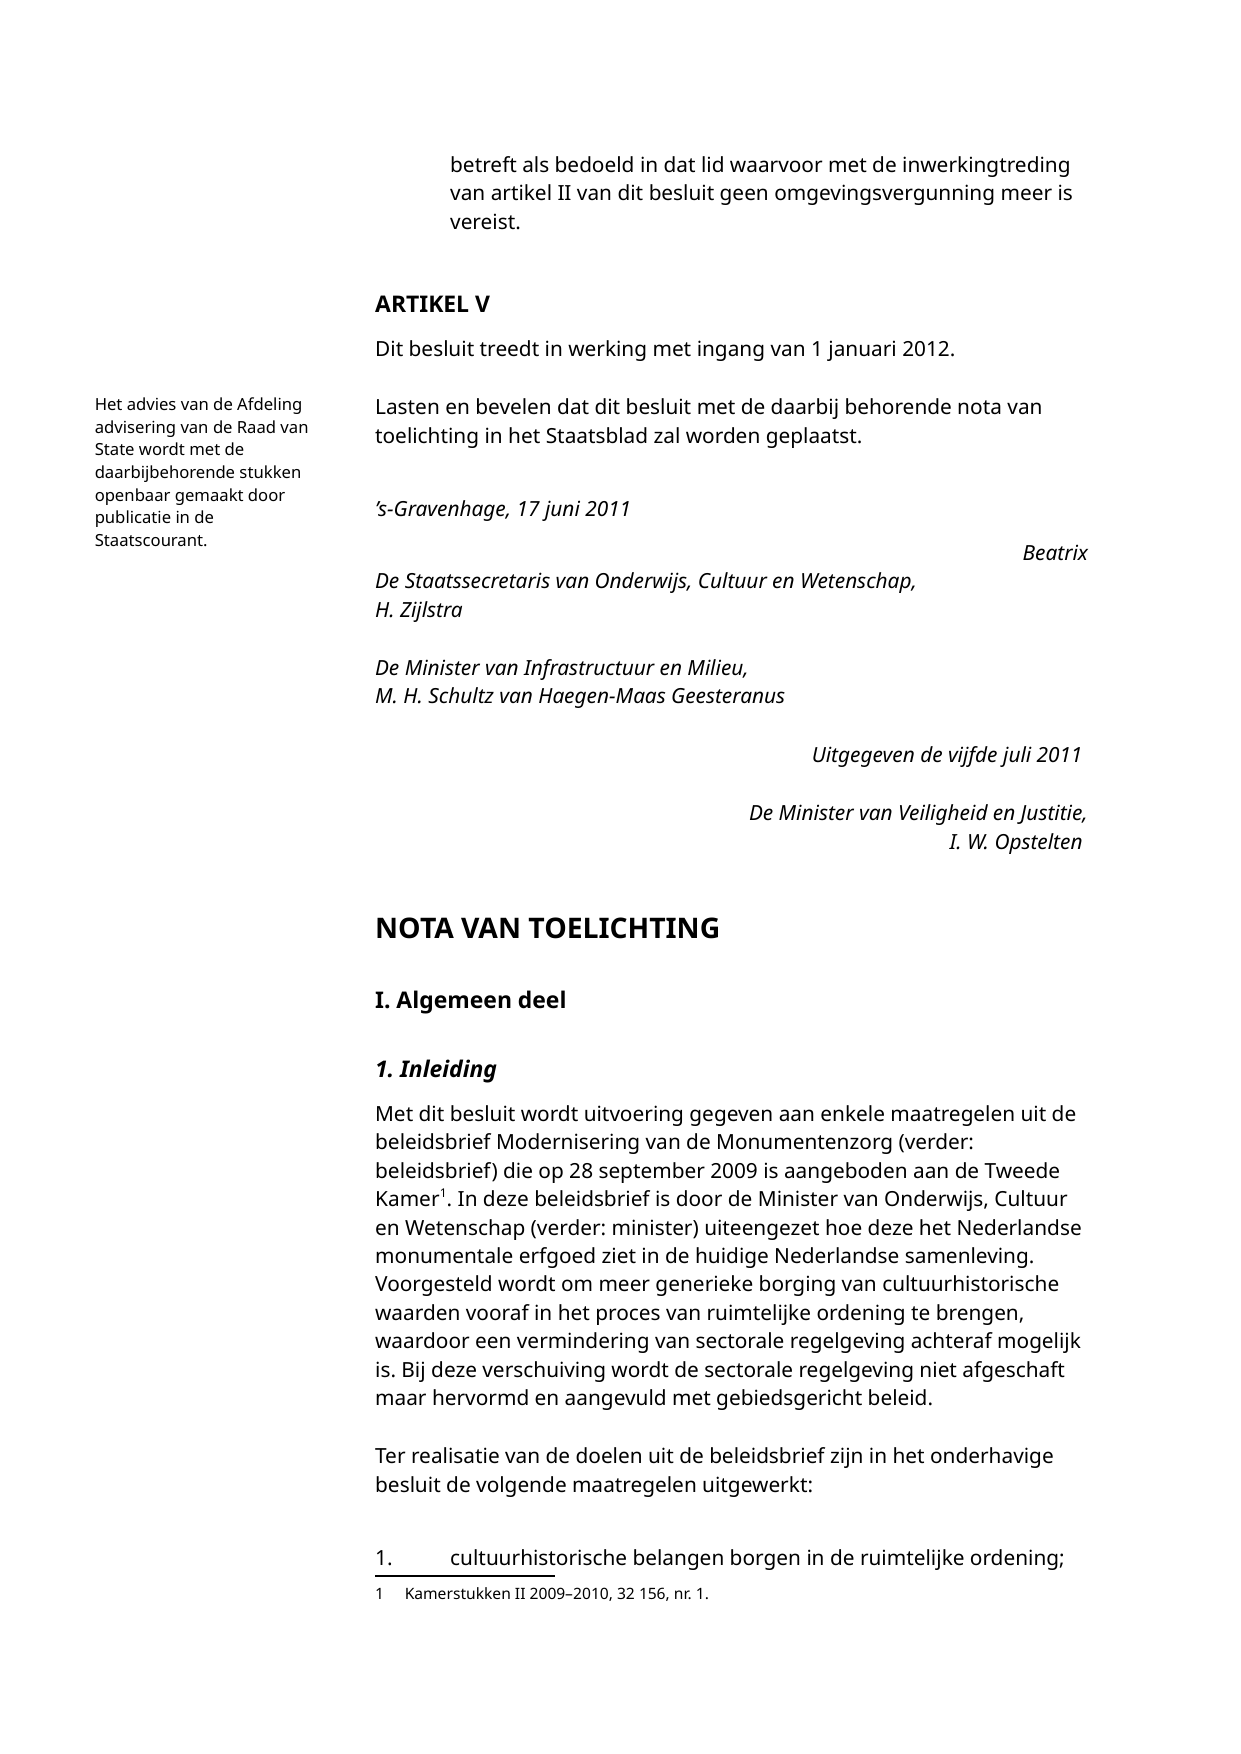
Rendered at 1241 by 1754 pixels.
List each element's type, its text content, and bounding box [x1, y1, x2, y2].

subtitle ARTIKEL V [375, 288, 1090, 319]
text Dit besluit treedt in werking met ingang van 1 januari 2012. [375, 334, 1090, 362]
text I. W. Opstelten [375, 827, 1090, 855]
text De Minister van Infrastructuur en Milieu, [375, 653, 1090, 682]
text Het advies van de Afdeling advisering van de Raad van State wordt met de daarbijbehorende stukken openbaar gemaakt door publicatie in de Staatscourant. [94, 392, 328, 551]
list betreft als bedoeld in dat lid waarvoor met de inwerkingtreding van artikel II van dit besluit geen omgevingsvergunning meer is vereist. [375, 150, 1090, 235]
subtitle NOTA VAN TOELICHTING [375, 908, 1090, 946]
text Met dit besluit wordt uitvoering gegeven aan enkele maatregelen uit de beleidsbrief Modernisering van de Monumentenzorg (verder: beleidsbrief) die op 28 september 2009 is aangeboden aan de Tweede Kamer. In deze beleidsbrief is door de Minister van Onderwijs, Cultuur en Wetenschap (verder: minister) uiteengezet hoe deze het Nederlandse monumentale erfgoed ziet in de huidige Nederlandse samenleving. Voorgesteld wordt om meer generieke borging van cultuurhistorische waarden vooraf in het proces van ruimtelijke ordening te brengen, waardoor een vermindering van sectorale regelgeving achteraf mogelijk is. Bij deze verschuiving wordt de sectorale regelgeving niet afgeschaft maar hervormd en aangevuld met gebiedsgericht beleid. [375, 1099, 1090, 1412]
text ’s-Gravenhage, 17 juni 2011 [375, 494, 1090, 523]
text Kamerstukken II 2009–2010, 32 156, nr. 1. [375, 1575, 1090, 1604]
text Ter realisatie van de doelen uit de beleidsbrief zijn in het onderhavige besluit de volgende maatregelen uitgewerkt: [375, 1441, 1090, 1498]
subtitle I. Algemeen deel [375, 984, 1090, 1015]
text M. H. Schultz van Haegen-Maas Geesteranus [375, 682, 1090, 710]
text De Minister van Veiligheid en Justitie, [375, 798, 1090, 827]
text Uitgegeven de vijfde juli 2011 [375, 740, 1090, 768]
text Beatrix [375, 538, 1090, 566]
text Lasten en bevelen dat dit besluit met de daarbij behorende nota van toelichting in het Staatsblad zal worden geplaatst. [375, 392, 1090, 449]
subtitle 1. Inleiding [375, 1053, 1090, 1084]
text H. Zijlstra [375, 595, 1090, 623]
text De Staatssecretaris van Onderwijs, Cultuur en Wetenschap, [375, 566, 1090, 595]
